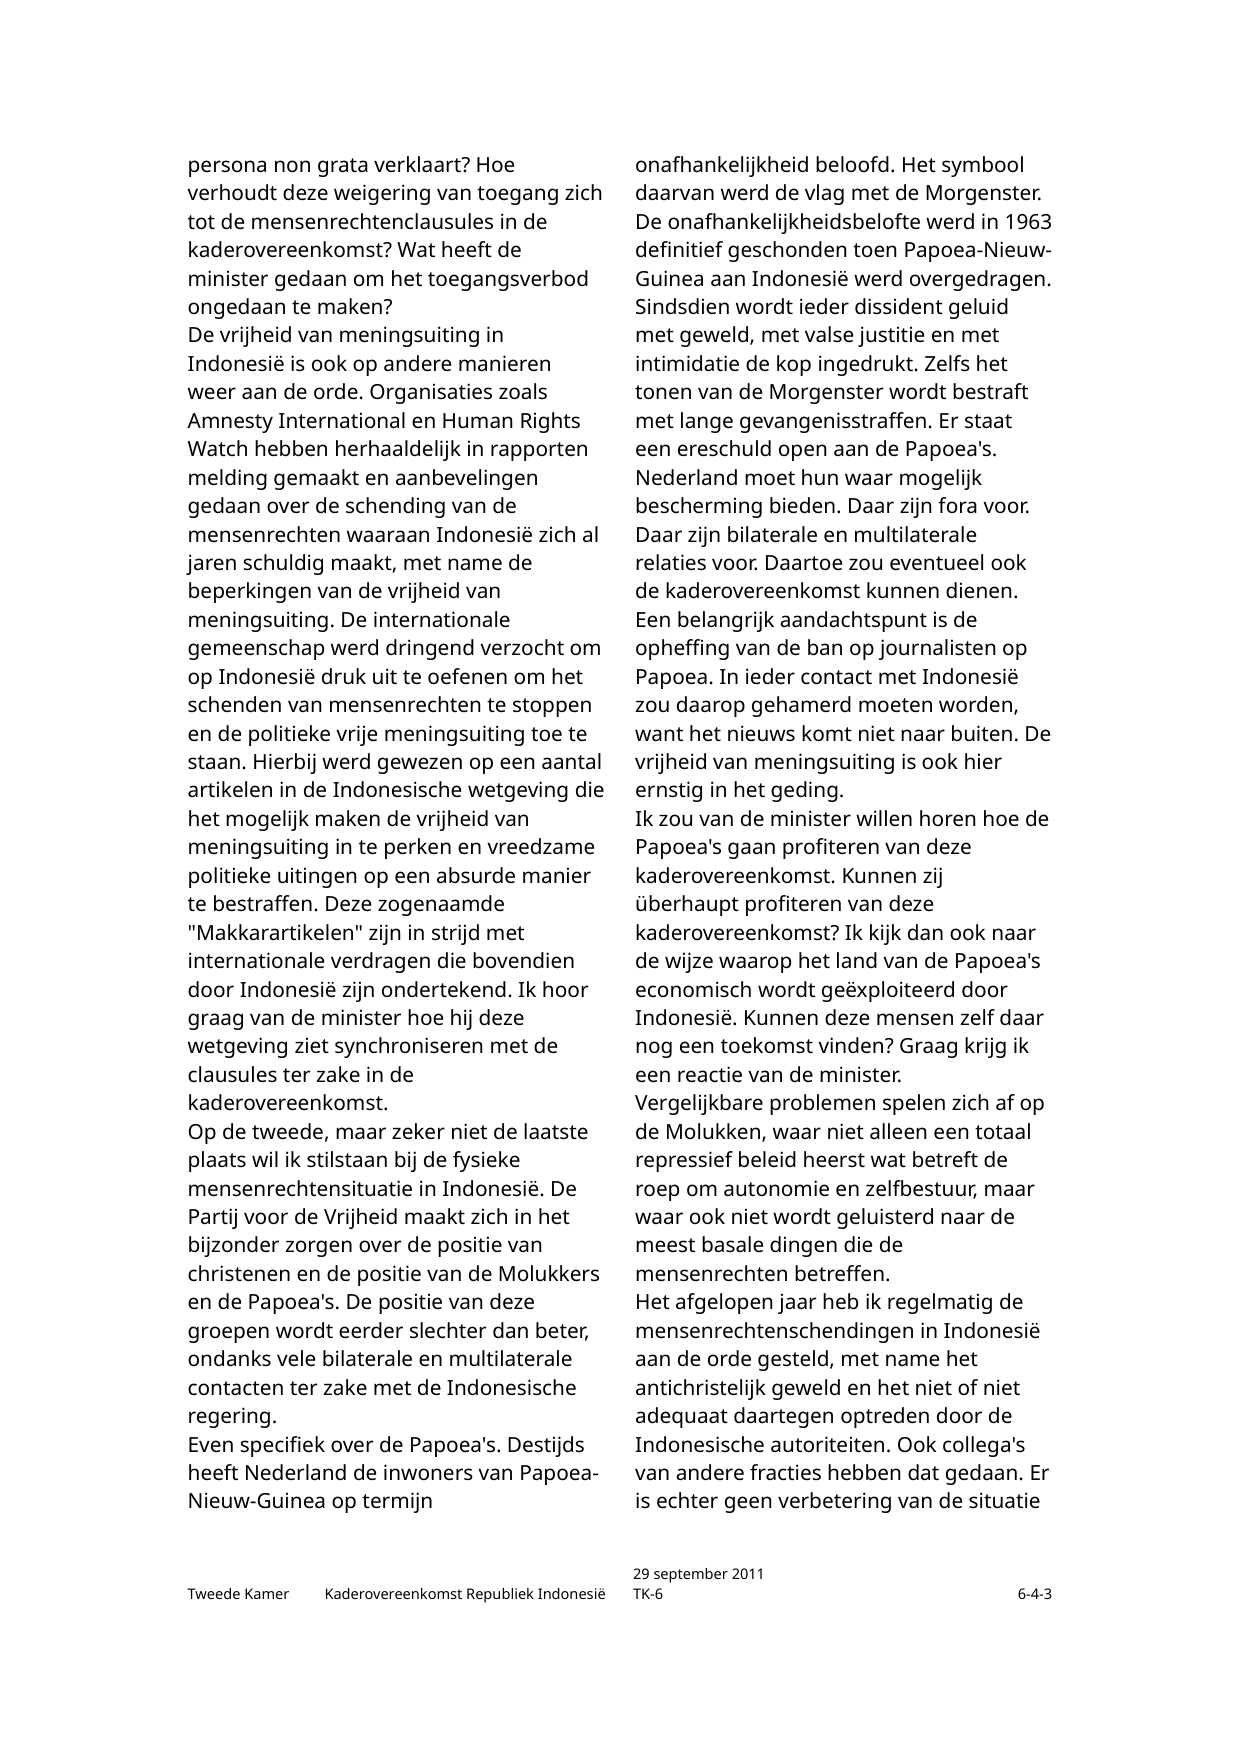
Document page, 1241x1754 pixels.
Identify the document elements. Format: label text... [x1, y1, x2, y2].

text Ik zou van de minister willen horen hoe de Papoea's gaan profiteren van deze kaderovereenkomst. Kunnen zij überhaupt profiteren van deze kaderovereenkomst? Ik kijk dan ook naar de wijze waarop het land van de Papoea's economisch wordt geëxploiteerd door Indonesië. Kunnen deze mensen zelf daar nog een toekomst vinden? Graag krijg ik een reactie van de minister. [635, 804, 1053, 1088]
text Even specifiek over de Papoea's. Destijds heeft Nederland de inwoners van Papoea-Nieuw-Guinea op termijn [187, 1430, 605, 1515]
text Op de tweede, maar zeker niet de laatste plaats wil ik stilstaan bij de fysieke mensenrechtensituatie in Indonesië. De Partij voor de Vrijheid maakt zich in het bijzonder zorgen over de positie van christenen en de positie van de Molukkers en de Papoea's. De positie van deze groepen wordt eerder slechter dan beter, ondanks vele bilaterale en multilaterale contacten ter zake met de Indonesische regering. [187, 1117, 605, 1430]
text persona non grata verklaart? Hoe verhoudt deze weigering van toegang zich tot de mensenrechtenclausules in de kaderovereenkomst? Wat heeft de minister gedaan om het toegangsverbod ongedaan te maken? [187, 150, 605, 321]
text Een belangrijk aandachtspunt is de opheffing van de ban op journalisten op Papoea. In ieder contact met Indonesië zou daarop gehamerd moeten worden, want het nieuws komt niet naar buiten. De vrijheid van meningsuiting is ook hier ernstig in het geding. [635, 605, 1053, 804]
text Het afgelopen jaar heb ik regelmatig de mensenrechtenschendingen in Indonesië aan de orde gesteld, met name het antichristelijk geweld en het niet of niet adequaat daartegen optreden door de Indonesische autoriteiten. Ook collega's van andere fracties hebben dat gedaan. Er is echter geen verbetering van de situatie [635, 1287, 1053, 1515]
text De vrijheid van meningsuiting in Indonesië is ook op andere manieren weer aan de orde. Organisaties zoals Amnesty International en Human Rights Watch hebben herhaaldelijk in rapporten melding gemaakt en aanbevelingen gedaan over de schending van de mensenrechten waaraan Indonesië zich al jaren schuldig maakt, met name de beperkingen van de vrijheid van meningsuiting. De internationale gemeenschap werd dringend verzocht om op Indonesië druk uit te oefenen om het schenden van mensenrechten te stoppen en de politieke vrije meningsuiting toe te staan. Hierbij werd gewezen op een aantal artikelen in de Indonesische wetgeving die het mogelijk maken de vrijheid van meningsuiting in te perken en vreedzame politieke uitingen op een absurde manier te bestraffen. Deze zogenaamde "Makkarartikelen" zijn in strijd met internationale verdragen die bovendien door Indonesië zijn ondertekend. Ik hoor graag van de minister hoe hij deze wetgeving ziet synchroniseren met de clausules ter zake in de kaderovereenkomst. [187, 321, 605, 1117]
text Vergelijkbare problemen spelen zich af op de Molukken, waar niet alleen een totaal repressief beleid heerst wat betreft de roep om autonomie en zelfbestuur, maar waar ook niet wordt geluisterd naar de meest basale dingen die de mensenrechten betreffen. [635, 1088, 1053, 1287]
text onafhankelijkheid beloofd. Het symbool daarvan werd de vlag met de Morgenster. De onafhankelijkheidsbelofte werd in 1963 definitief geschonden toen Papoea-Nieuw-Guinea aan Indonesië werd overgedragen. Sindsdien wordt ieder dissident geluid met geweld, met valse justitie en met intimidatie de kop ingedrukt. Zelfs het tonen van de Morgenster wordt bestraft met lange gevangenisstraffen. Er staat een ereschuld open aan de Papoea's. Nederland moet hun waar mogelijk bescherming bieden. Daar zijn fora voor. Daar zijn bilaterale en multilaterale relaties voor. Daartoe zou eventueel ook de kaderovereenkomst kunnen dienen. [635, 150, 1053, 605]
